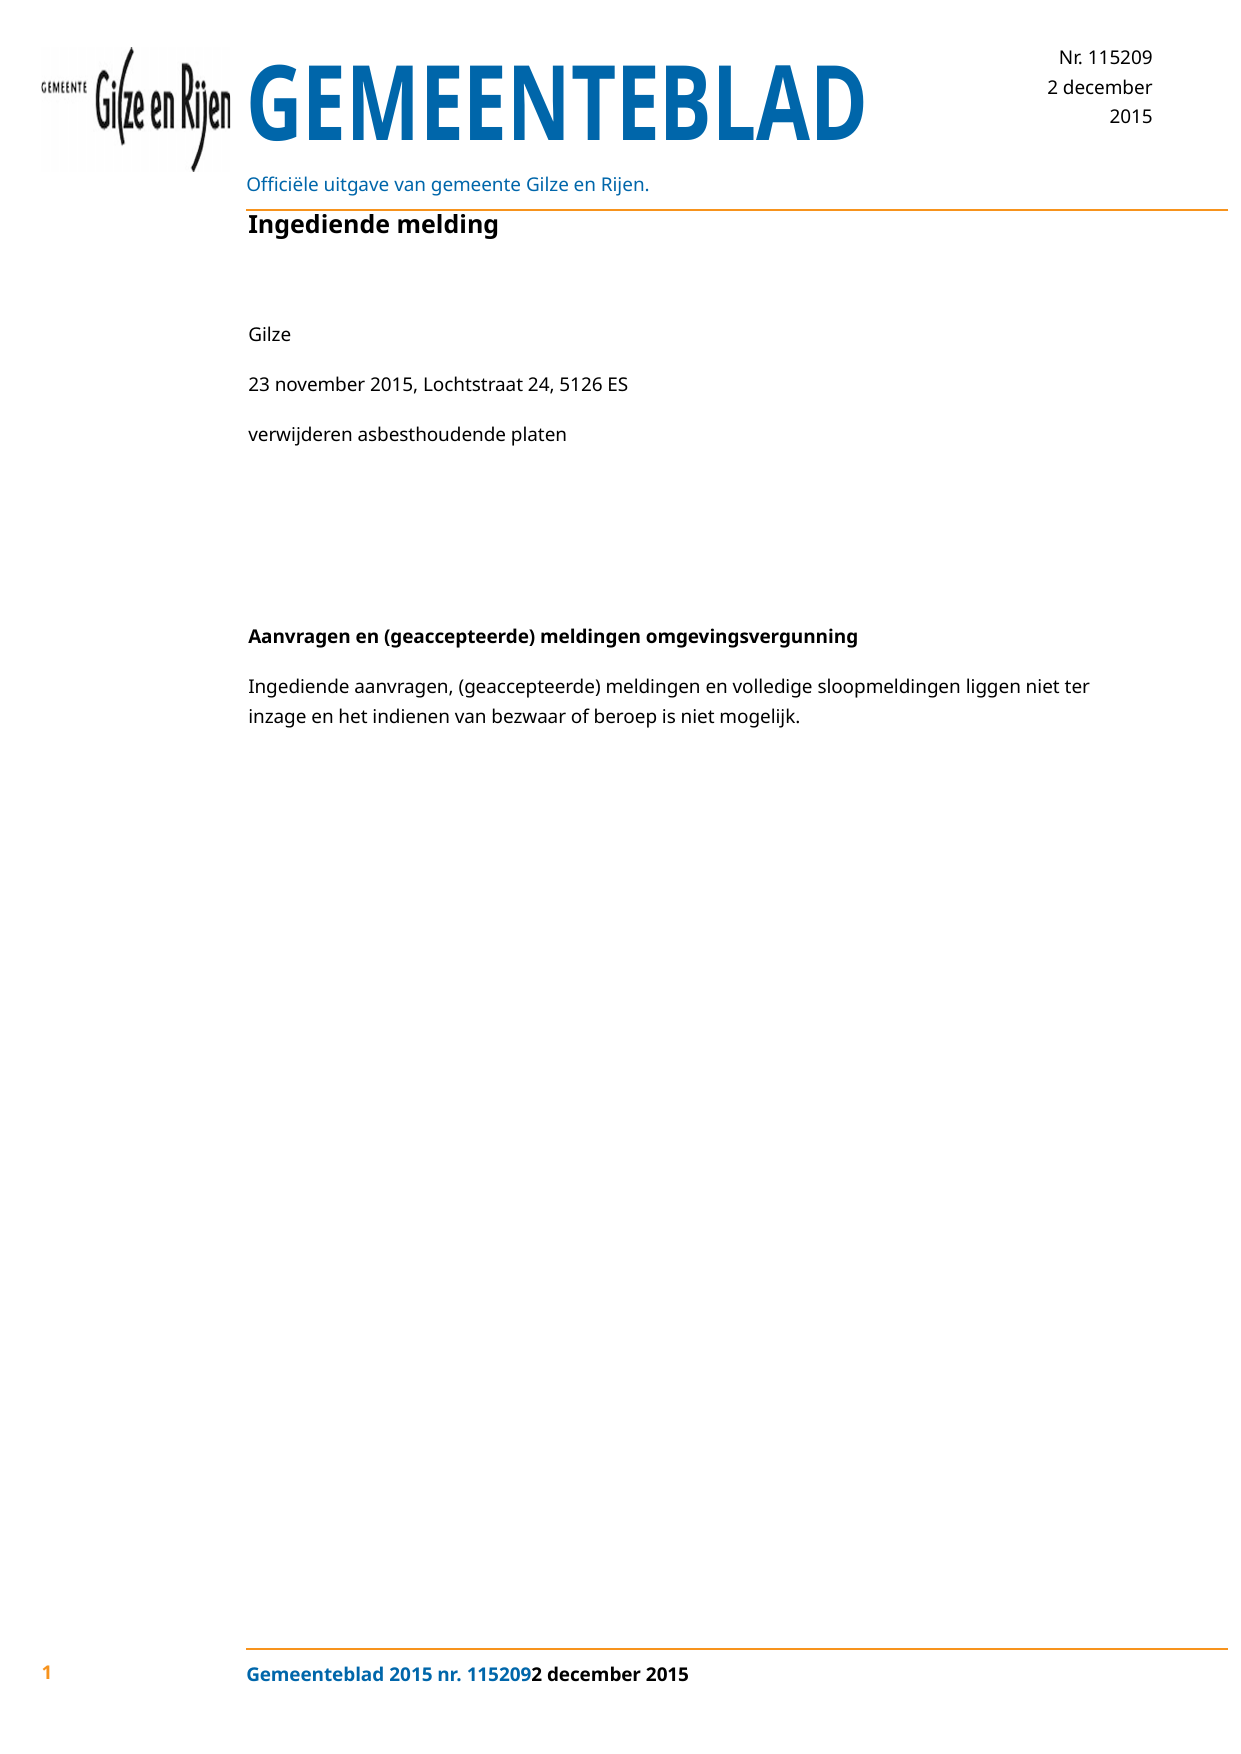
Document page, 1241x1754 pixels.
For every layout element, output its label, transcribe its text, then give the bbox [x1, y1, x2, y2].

text Aanvragen en (geaccepteerde) meldingen omgevingsvergunning [248, 623, 1152, 649]
text Ingediende melding [248, 211, 1152, 241]
text verwijderen asbesthoudende platen [248, 422, 1152, 447]
picture [41, 47, 231, 172]
text Gilze [248, 321, 1152, 346]
text Ingediende aanvragen, (geaccepteerde) meldingen en volledige sloopmeldingen liggen niet ter inzage en het indienen van bezwaar of beroep is niet mogelijk. [248, 674, 1152, 729]
text 23 november 2015, Lochtstraat 24, 5126 ES [248, 371, 1152, 397]
